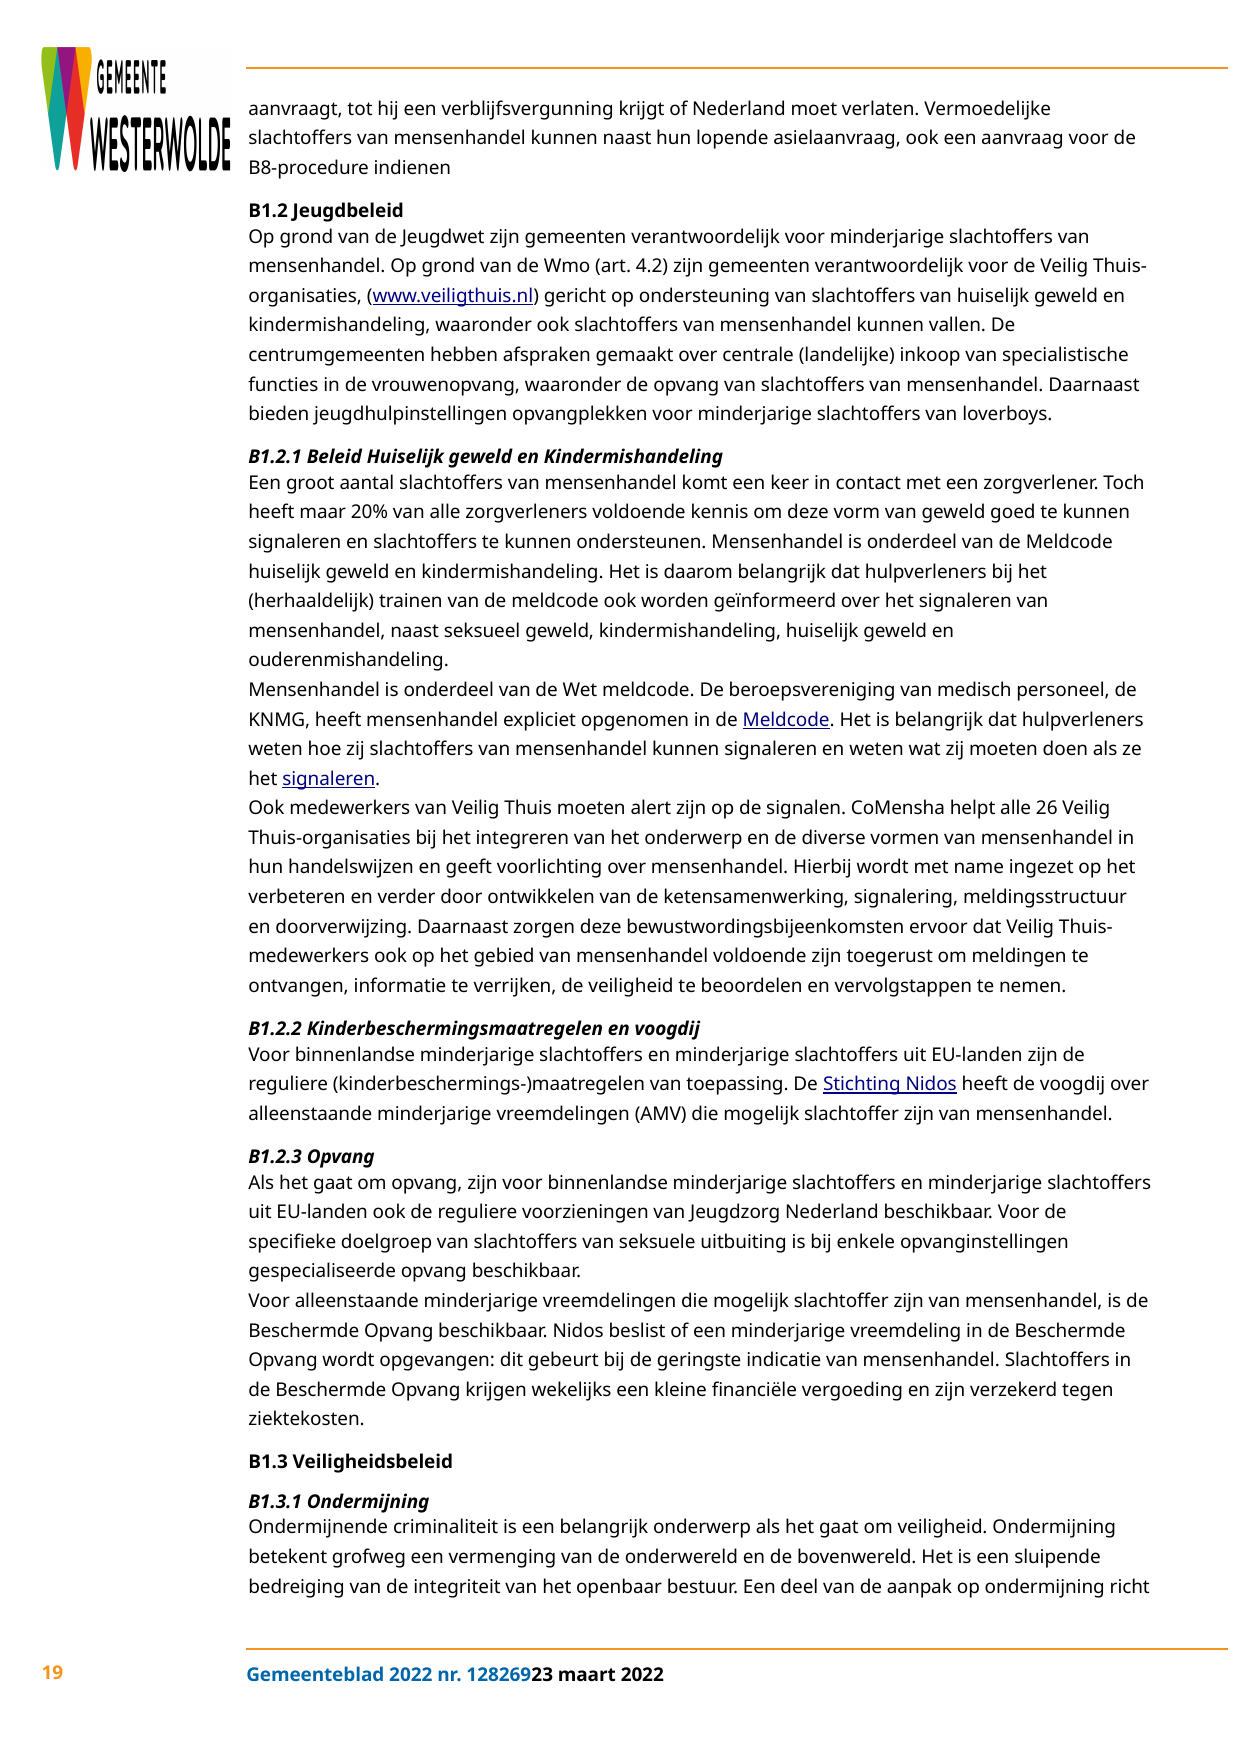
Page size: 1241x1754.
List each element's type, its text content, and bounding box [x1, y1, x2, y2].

text aanvraagt, tot hij een verblijfsvergunning krijgt of Nederland moet verlaten. Vermoedelijke slachtoffers van mensenhandel kunnen naast hun lopende asielaanvraag, ook een aanvraag voor de B8-procedure indienen [248, 95, 1152, 180]
text Ook medewerkers van Veilig Thuis moeten alert zijn op de signalen. CoMensha helpt alle 26 Veilig Thuis-organisaties bij het integreren van het onderwerp en de diverse vormen van mensenhandel in hun handelswijzen en geeft voorlichting over mensenhandel. Hierbij wordt met name ingezet op het verbeteren en verder door ontwikkelen van de ketensamenwerking, signalering, meldingsstructuur en doorverwijzing. Daarnaast zorgen deze bewustwordingsbijeenkomsten ervoor dat Veilig Thuis-medewerkers ook op het gebied van mensenhandel voldoende zijn toegerust om meldingen te ontvangen, informatie te verrijken, de veiligheid te beoordelen en vervolgstappen te nemen. [248, 794, 1152, 998]
text Op grond van de Jeugdwet zijn gemeenten verantwoordelijk voor minderjarige slachtoffers van mensenhandel. Op grond van de Wmo (art. 4.2) zijn gemeenten verantwoordelijk voor de Veilig Thuis-organisaties, (www.veiligthuis.nl) gericht op ondersteuning van slachtoffers van huiselijk geweld en kindermishandeling, waaronder ook slachtoffers van mensenhandel kunnen vallen. De centrumgemeenten hebben afspraken gemaakt over centrale (landelijke) inkoop van specialistische functies in de vrouwenopvang, waaronder de opvang van slachtoffers van mensenhandel. Daarnaast bieden jeugdhulpinstellingen opvangplekken voor minderjarige slachtoffers van loverboys. [248, 223, 1152, 426]
text B1.2.1 Beleid Huiselijk geweld en Kindermishandeling [248, 443, 1152, 469]
text B1.2 Jeugdbeleid [248, 197, 1152, 223]
text Mensenhandel is onderdeel van de Wet meldcode. De beroepsvereniging van medisch personeel, de KNMG, heeft mensenhandel expliciet opgenomen in de Meldcode. Het is belangrijk dat hulpverleners weten hoe zij slachtoffers van mensenhandel kunnen signaleren en weten wat zij moeten doen als ze het signaleren. [248, 676, 1152, 791]
text B1.3 Veiligheidsbeleid [248, 1449, 1152, 1474]
text Voor alleenstaande minderjarige vreemdelingen die mogelijk slachtoffer zijn van mensenhandel, is de Beschermde Opvang beschikbaar. Nidos beslist of een minderjarige vreemdeling in de Beschermde Opvang wordt opgevangen: dit gebeurt bij de geringste indicatie van mensenhandel. Slachtoffers in de Beschermde Opvang krijgen wekelijks een kleine financiële vergoeding en zijn verzekerd tegen ziektekosten. [248, 1287, 1152, 1431]
text Ondermijnende criminaliteit is een belangrijk onderwerp als het gaat om veiligheid. Ondermijning betekent grofweg een vermenging van de onderwereld en de bovenwereld. Het is een sluipende bedreiging van de integriteit van het openbaar bestuur. Een deel van de aanpak op ondermijning richt [248, 1514, 1152, 1599]
text Als het gaat om opvang, zijn voor binnenlandse minderjarige slachtoffers en minderjarige slachtoffers uit EU-landen ook de reguliere voorzieningen van Jeugdzorg Nederland beschikbaar. Voor de specifieke doelgroep van slachtoffers van seksuele uitbuiting is bij enkele opvanginstellingen gespecialiseerde opvang beschikbaar. [248, 1169, 1152, 1283]
picture [41, 47, 231, 172]
text B1.2.2 Kinderbeschermingsmaatregelen en voogdij [248, 1015, 1152, 1041]
text Voor binnenlandse minderjarige slachtoffers en minderjarige slachtoffers uit EU-landen zijn de reguliere (kinderbeschermings-)maatregelen van toepassing. De Stichting Nidos heeft de voogdij over alleenstaande minderjarige vreemdelingen (AMV) die mogelijk slachtoffer zijn van mensenhandel. [248, 1041, 1152, 1126]
text B1.2.3 Opvang [248, 1143, 1152, 1169]
text Een groot aantal slachtoffers van mensenhandel komt een keer in contact met een zorgverlener. Toch heeft maar 20% van alle zorgverleners voldoende kennis om deze vorm van geweld goed te kunnen signaleren en slachtoffers te kunnen ondersteunen. Mensenhandel is onderdeel van de Meldcode huiselijk geweld en kindermishandeling. Het is daarom belangrijk dat hulpverleners bij het (herhaaldelijk) trainen van de meldcode ook worden geïnformeerd over het signaleren van mensenhandel, naast seksueel geweld, kindermishandeling, huiselijk geweld en ouderenmishandeling. [248, 469, 1152, 672]
text B1.3.1 Ondermijning [248, 1488, 1152, 1514]
